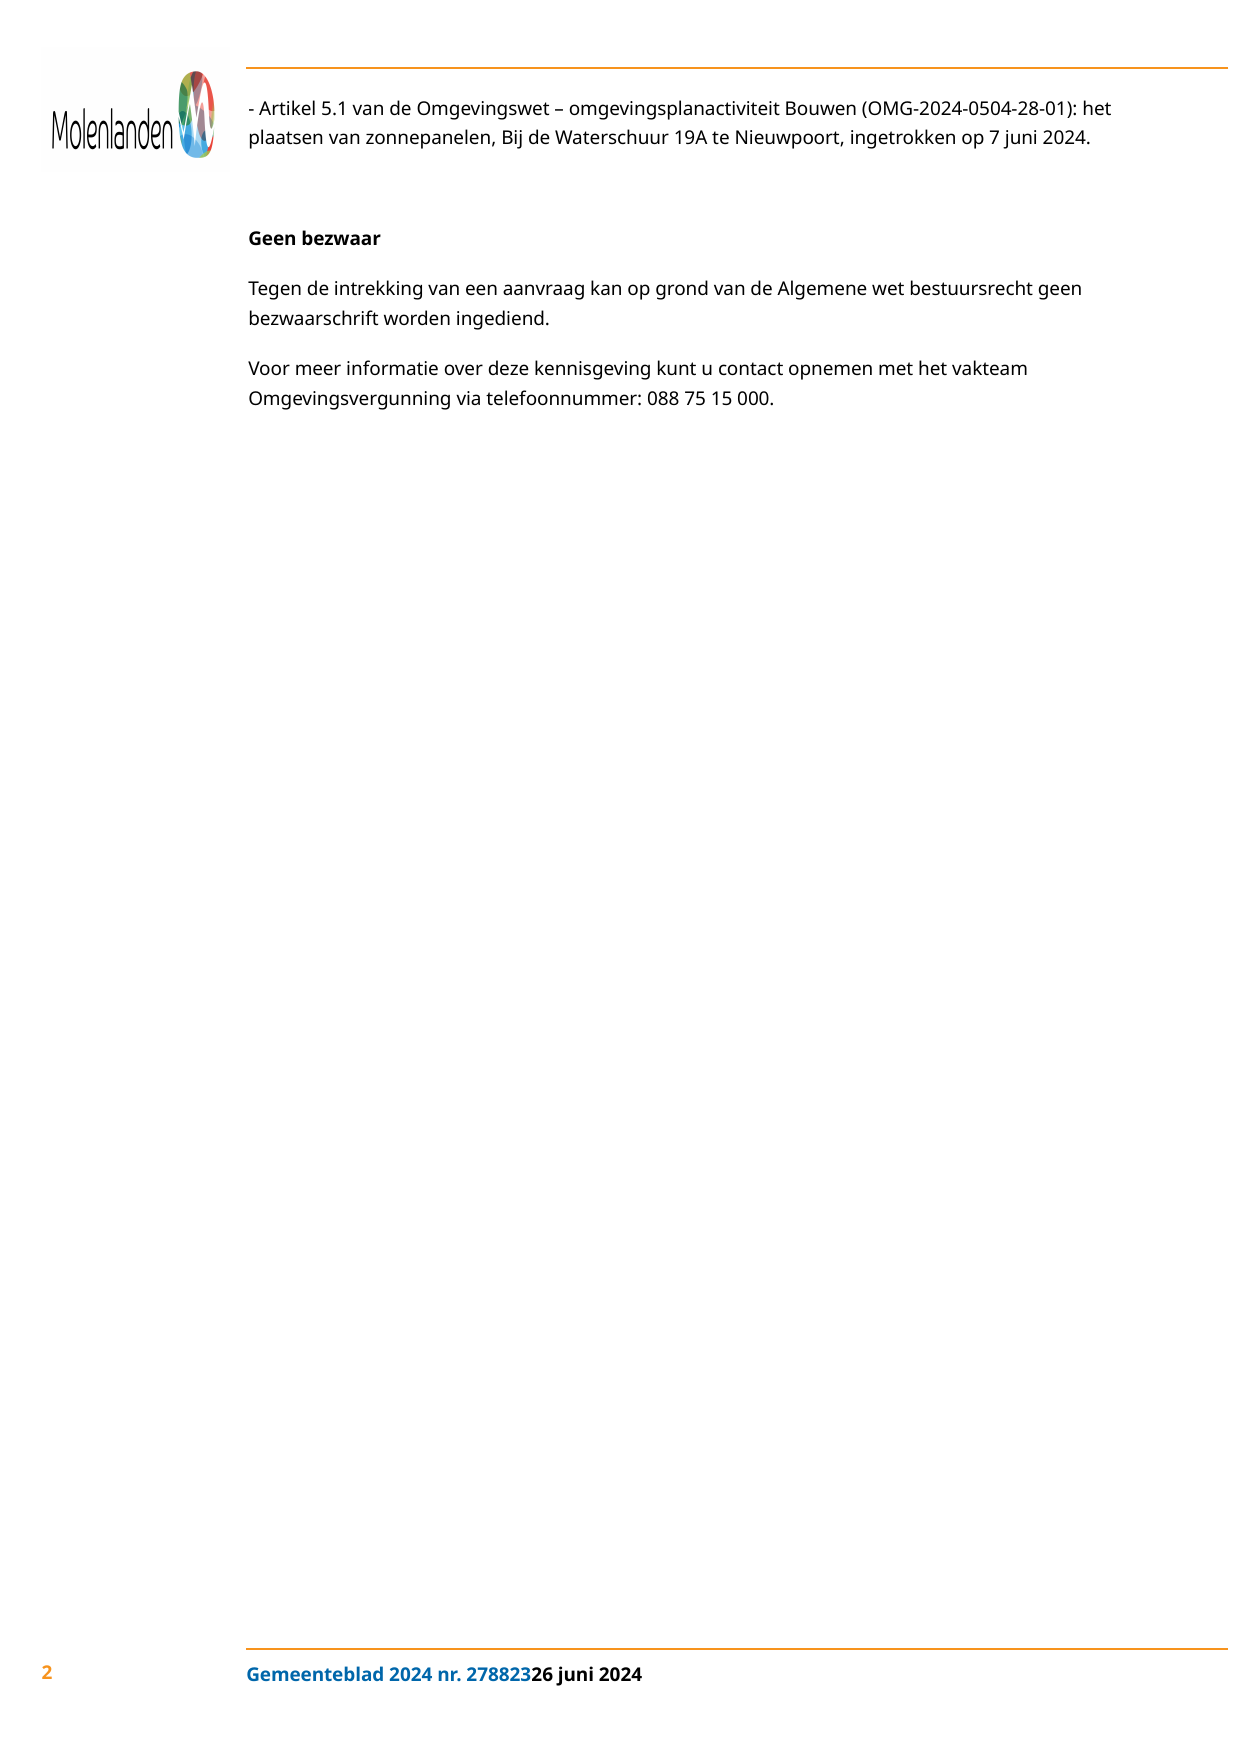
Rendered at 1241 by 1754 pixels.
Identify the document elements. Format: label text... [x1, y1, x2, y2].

text - Artikel 5.1 van de Omgevingswet – omgevingsplanactiviteit Bouwen (OMG-2024-0504-28-01): het plaatsen van zonnepanelen, Bij de Waterschuur 19A te Nieuwpoort, ingetrokken op 7 juni 2024. [248, 95, 1152, 150]
text Tegen de intrekking van een aanvraag kan op grond van de Algemene wet bestuursrecht geen bezwaarschrift worden ingediend. [248, 276, 1152, 331]
picture [41, 47, 231, 172]
text Geen bezwaar [248, 225, 1152, 251]
text Voor meer informatie over deze kennisgeving kunt u contact opnemen met het vakteam Omgevingsvergunning via telefoonnummer: 088 75 15 000. [248, 356, 1152, 411]
